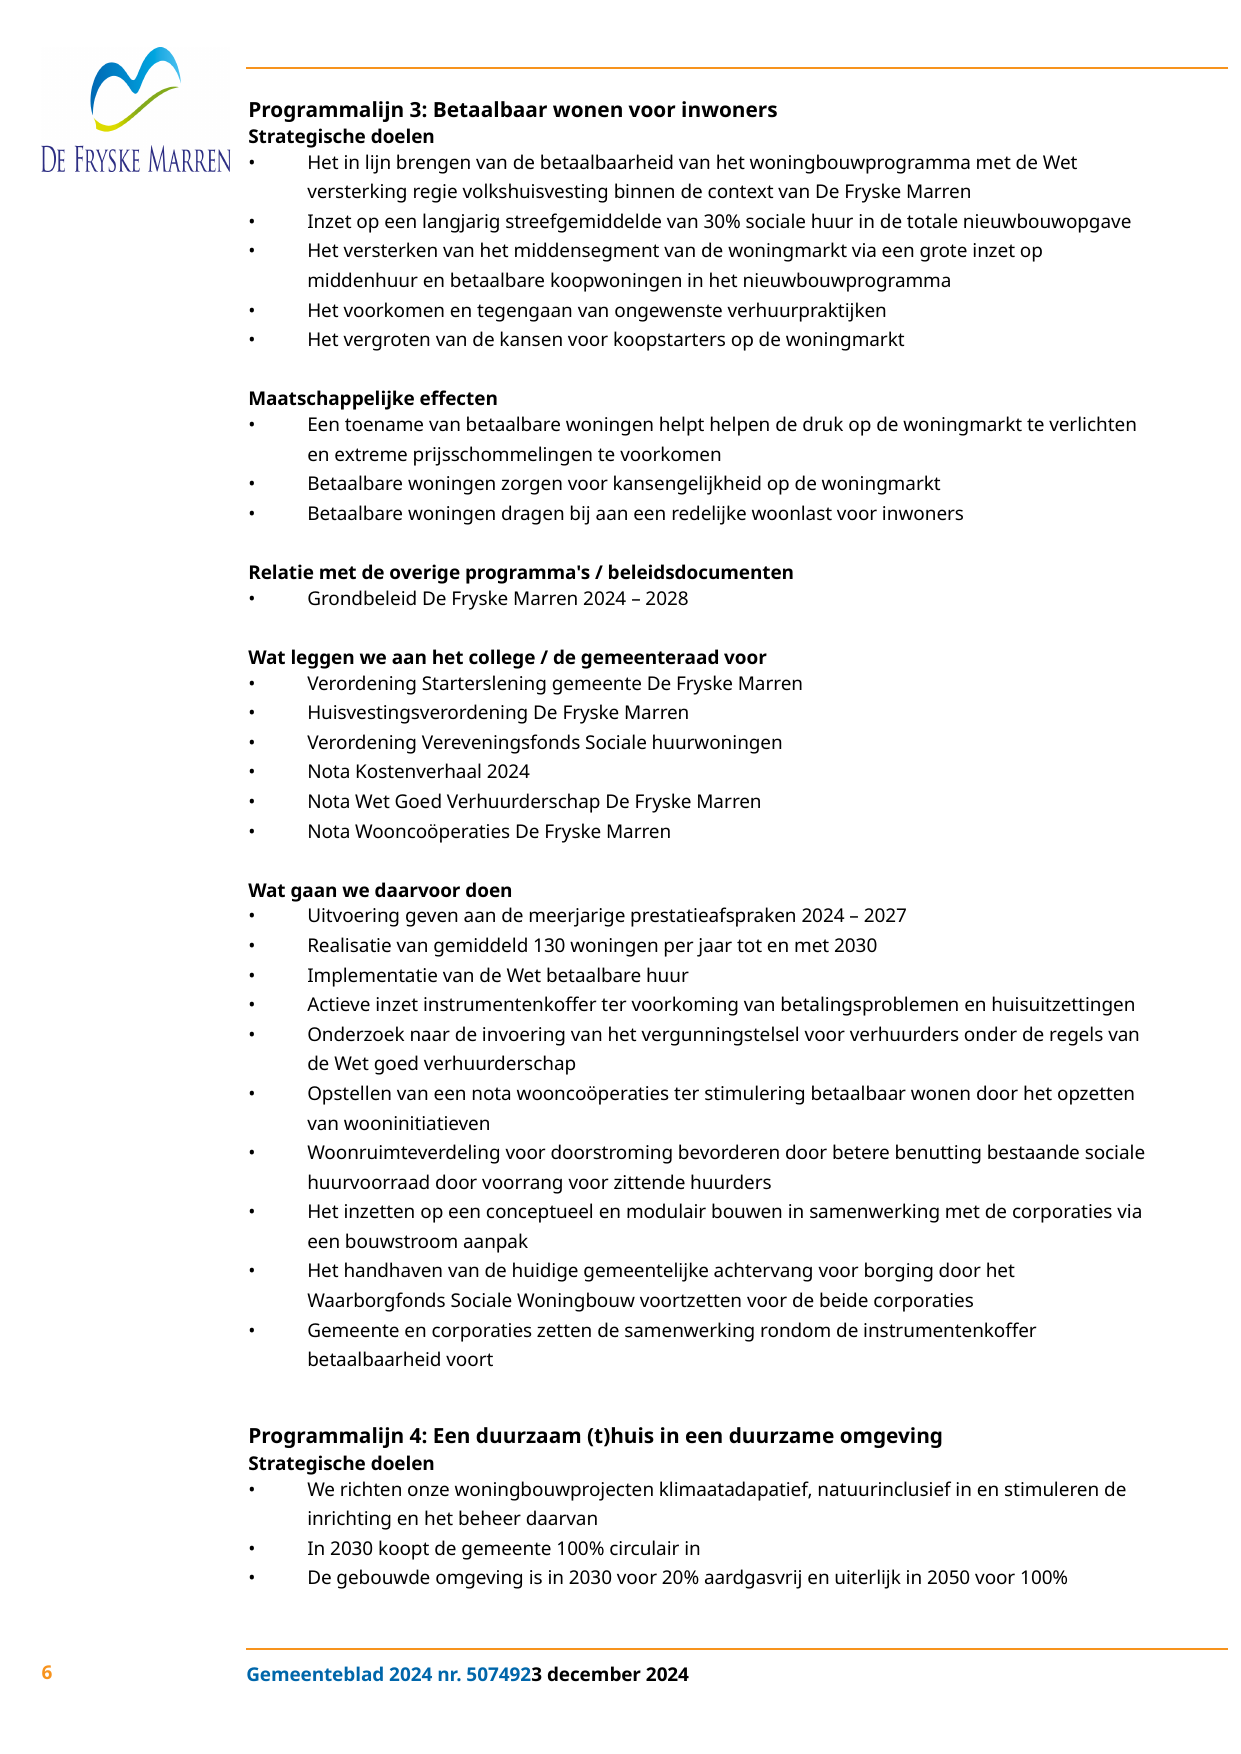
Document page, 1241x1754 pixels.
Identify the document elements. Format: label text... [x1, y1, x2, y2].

text Wat leggen we aan het college / de gemeenteraad voor [248, 644, 1152, 670]
list Het versterken van het middensegment van de woningmarkt via een grote inzet op middenhuur en betaalbare koopwoningen in het nieuwbouwprogramma [248, 238, 1152, 293]
list Een toename van betaalbare woningen helpt helpen de druk op de woningmarkt te verlichten en extreme prijsschommelingen te voorkomen [248, 411, 1152, 467]
text Programmalijn 4: Een duurzaam (t)huis in een duurzame omgeving [248, 1422, 1152, 1450]
text Programmalijn 3: Betaalbaar wonen voor inwoners [248, 95, 1152, 123]
text Strategische doelen [248, 123, 1152, 149]
list Verordening Starterslening gemeente De Fryske Marren [248, 670, 1152, 696]
list Huisvestingsverordening De Fryske Marren [248, 699, 1152, 725]
list Onderzoek naar de invoering van het vergunningstelsel voor verhuurders onder de regels van de Wet goed verhuurderschap [248, 1021, 1152, 1076]
list Het handhaven van de huidige gemeentelijke achtervang voor borging door het Waarborgfonds Sociale Woningbouw voortzetten voor de beide corporaties [248, 1258, 1152, 1313]
text Strategische doelen [248, 1450, 1152, 1476]
list Nota Kostenverhaal 2024 [248, 759, 1152, 784]
list Opstellen van een nota wooncoöperaties ter stimulering betaalbaar wonen door het opzetten van wooninitiatieven [248, 1080, 1152, 1136]
picture [41, 47, 231, 172]
list Verordening Vereveningsfonds Sociale huurwoningen [248, 729, 1152, 755]
text Maatschappelijke effecten [248, 386, 1152, 411]
list Het in lijn brengen van de betaalbaarheid van het woningbouwprogramma met de Wet versterking regie volkshuisvesting binnen de context van De Fryske Marren [248, 149, 1152, 204]
list Implementatie van de Wet betaalbare huur [248, 962, 1152, 988]
list Inzet op een langjarig streefgemiddelde van 30% sociale huur in de totale nieuwbouwopgave [248, 208, 1152, 234]
list De gebouwde omgeving is in 2030 voor 20% aardgasvrij en uiterlijk in 2050 voor 100% [248, 1564, 1152, 1590]
list Grondbeleid De Fryske Marren 2024 – 2028 [248, 585, 1152, 611]
list Uitvoering geven aan de meerjarige prestatieafspraken 2024 – 2027 [248, 903, 1152, 928]
list Actieve inzet instrumentenkoffer ter voorkoming van betalingsproblemen en huisuitzettingen [248, 991, 1152, 1017]
text Wat gaan we daarvoor doen [248, 877, 1152, 903]
list Betaalbare woningen zorgen voor kansengelijkheid op de woningmarkt [248, 471, 1152, 496]
list Het vergroten van de kansen voor koopstarters op de woningmarkt [248, 326, 1152, 352]
list Nota Wooncoöperaties De Fryske Marren [248, 818, 1152, 843]
list In 2030 koopt de gemeente 100% circulair in [248, 1535, 1152, 1561]
list Gemeente en corporaties zetten de samenwerking rondom de instrumentenkoffer betaalbaarheid voort [248, 1317, 1152, 1372]
text Relatie met de overige programma's / beleidsdocumenten [248, 559, 1152, 585]
list Woonruimteverdeling voor doorstroming bevorderen door betere benutting bestaande sociale huurvoorraad door voorrang voor zittende huurders [248, 1139, 1152, 1195]
list Het inzetten op een conceptueel en modulair bouwen in samenwerking met de corporaties via een bouwstroom aanpak [248, 1198, 1152, 1254]
list Realisatie van gemiddeld 130 woningen per jaar tot en met 2030 [248, 932, 1152, 958]
list We richten onze woningbouwprojecten klimaatadapatief, natuurinclusief in en stimuleren de inrichting en het beheer daarvan [248, 1476, 1152, 1531]
list Nota Wet Goed Verhuurderschap De Fryske Marren [248, 788, 1152, 814]
list Het voorkomen en tegengaan van ongewenste verhuurpraktijken [248, 297, 1152, 323]
list Betaalbare woningen dragen bij aan een redelijke woonlast voor inwoners [248, 500, 1152, 526]
